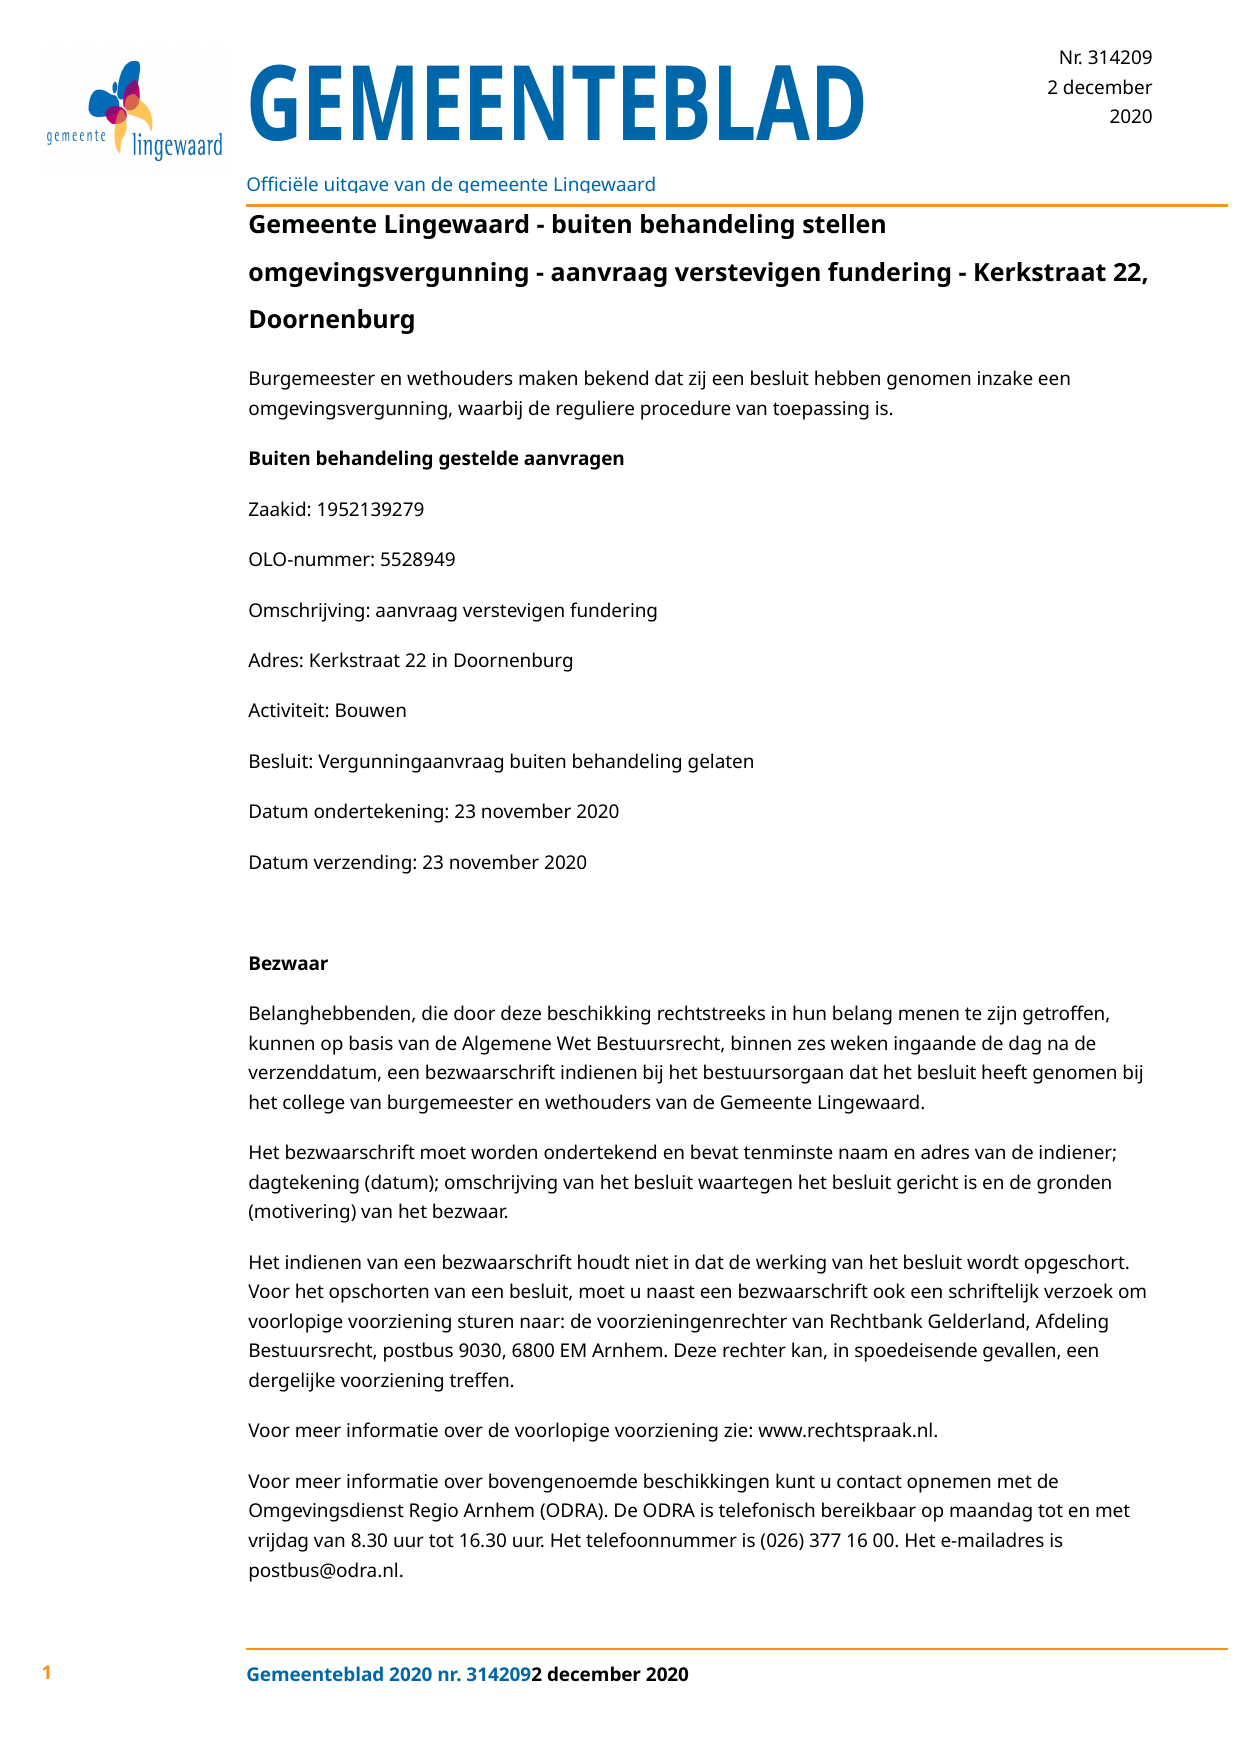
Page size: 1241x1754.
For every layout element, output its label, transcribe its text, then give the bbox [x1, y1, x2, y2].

text Besluit: Vergunningaanvraag buiten behandeling gelaten [248, 748, 1152, 774]
text Burgemeester en wethouders maken bekend dat zij een besluit hebben genomen inzake een omgevingsvergunning, waarbij de reguliere procedure van toepassing is. [248, 366, 1152, 421]
text Bezwaar [248, 950, 1152, 975]
text Activiteit: Bouwen [248, 698, 1152, 723]
picture [41, 47, 231, 172]
text Adres: Kerkstraat 22 in Doornenburg [248, 647, 1152, 673]
text Voor meer informatie over de voorlopige voorziening zie: www.rechtspraak.nl. [248, 1418, 1152, 1443]
text OLO-nummer: 5528949 [248, 546, 1152, 572]
text Buiten behandeling gestelde aanvragen [248, 446, 1152, 471]
text Datum ondertekening: 23 november 2020 [248, 798, 1152, 824]
text Zaakid: 1952139279 [248, 496, 1152, 522]
text Belanghebbenden, die door deze beschikking rechtstreeks in hun belang menen te zijn getroffen, kunnen op basis van de Algemene Wet Bestuursrecht, binnen zes weken ingaande de dag na de verzenddatum, een bezwaarschrift indienen bij het bestuursorgaan dat het besluit heeft genomen bij het college van burgemeester en wethouders van de Gemeente Lingewaard. [248, 1000, 1152, 1114]
text Voor meer informatie over bovengenoemde beschikkingen kunt u contact opnemen met de Omgevingsdienst Regio Arnhem (ODRA). De ODRA is telefonisch bereikbaar op maandag tot en met vrijdag van 8.30 uur tot 16.30 uur. Het telefoonnummer is (026) 377 16 00. Het e-mailadres is postbus@odra.nl. [248, 1468, 1152, 1582]
text Het bezwaarschrift moet worden ondertekend en bevat tenminste naam en adres van de indiener; dagtekening (datum); omschrijving van het besluit waartegen het besluit gericht is en de gronden (motivering) van het bezwaar. [248, 1139, 1152, 1224]
text Gemeente Lingewaard - buiten behandeling stellen omgevingsvergunning - aanvraag verstevigen fundering - Kerkstraat 22, Doornenburg [248, 207, 1152, 336]
text Het indienen van een bezwaarschrift houdt niet in dat de werking van het besluit wordt opgeschort. Voor het opschorten van een besluit, moet u naast een bezwaarschrift ook een schriftelijk verzoek om voorlopige voorziening sturen naar: de voorzieningenrechter van Rechtbank Gelderland, Afdeling Bestuursrecht, postbus 9030, 6800 EM Arnhem. Deze rechter kan, in spoedeisende gevallen, een dergelijke voorziening treffen. [248, 1249, 1152, 1393]
text Datum verzending: 23 november 2020 [248, 849, 1152, 874]
text Omschrijving: aanvraag verstevigen fundering [248, 597, 1152, 622]
